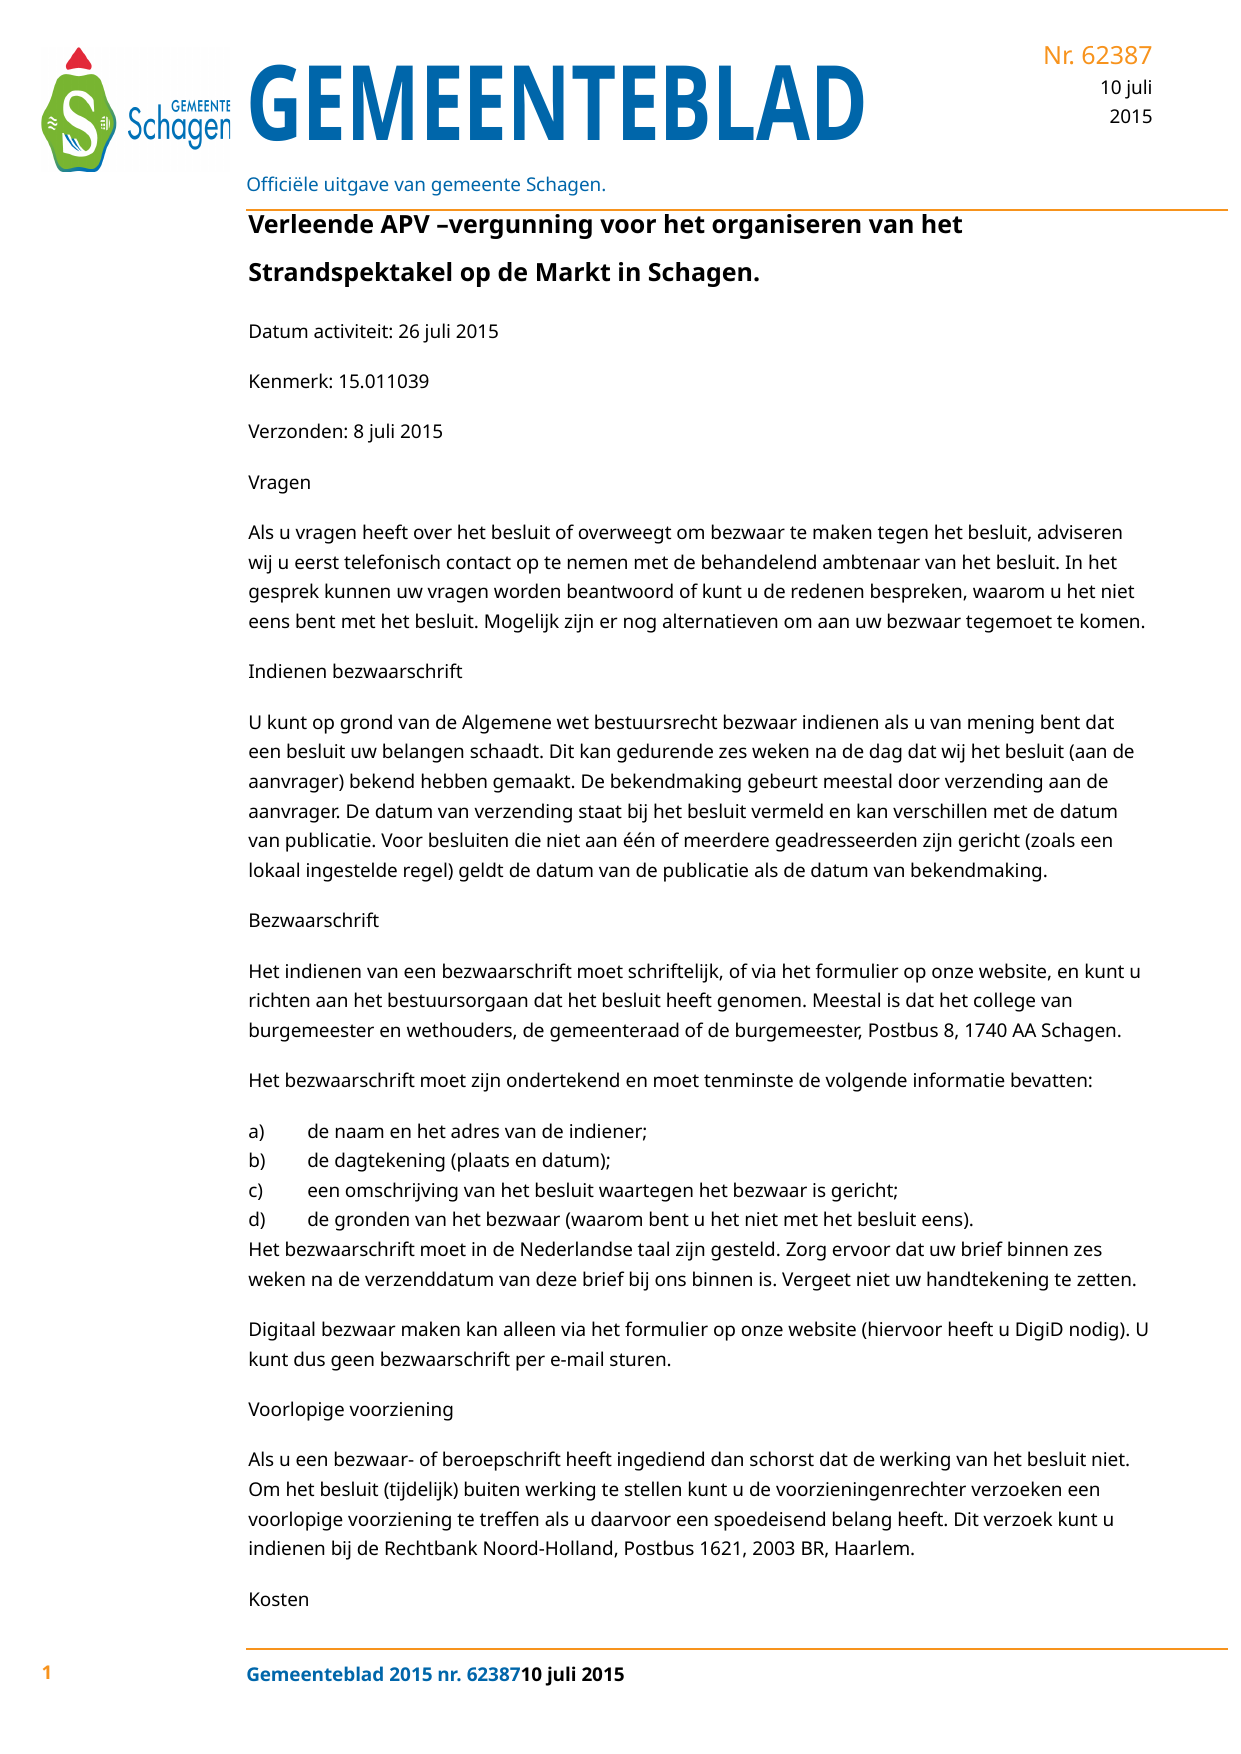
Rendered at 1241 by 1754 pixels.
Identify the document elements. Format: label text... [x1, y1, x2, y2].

text Digitaal bezwaar maken kan alleen via het formulier op onze website (hiervoor heeft u DigiD nodig). U kunt dus geen bezwaarschrift per e-mail sturen. [248, 1316, 1152, 1372]
text Bezwaarschrift [248, 907, 1152, 933]
list de dagtekening (plaats en datum); [248, 1147, 1152, 1173]
list de gronden van het bezwaar (waarom bent u het niet met het besluit eens). [248, 1207, 1152, 1232]
text Datum activiteit: 26 juli 2015 [248, 318, 1152, 344]
picture [41, 47, 231, 172]
text Het bezwaarschrift moet in de Nederlandse taal zijn gesteld. Zorg ervoor dat uw brief binnen zes weken na de verzenddatum van deze brief bij ons binnen is. Vergeet niet uw handtekening te zetten. [248, 1236, 1152, 1292]
text Verzonden: 8 juli 2015 [248, 419, 1152, 444]
list een omschrijving van het besluit waartegen het bezwaar is gericht; [248, 1177, 1152, 1203]
text Kosten [248, 1586, 1152, 1612]
list de naam en het adres van de indiener; [248, 1118, 1152, 1144]
text Indienen bezwaarschrift [248, 659, 1152, 684]
text Als u een bezwaar- of beroepschrift heeft ingediend dan schorst dat de werking van het besluit niet. Om het besluit (tijdelijk) buiten werking te stellen kunt u de voorzieningenrechter verzoeken een voorlopige voorziening te treffen als u daarvoor een spoedeisend belang heeft. Dit verzoek kunt u indienen bij de Rechtbank Noord-Holland, Postbus 1621, 2003 BR, Haarlem. [248, 1447, 1152, 1561]
text Als u vragen heeft over het besluit of overweegt om bezwaar te maken tegen het besluit, adviseren wij u eerst telefonisch contact op te nemen met de behandelend ambtenaar van het besluit. In het gesprek kunnen uw vragen worden beantwoord of kunt u de redenen bespreken, waarom u het niet eens bent met het besluit. Mogelijk zijn er nog alternatieven om aan uw bezwaar tegemoet te komen. [248, 519, 1152, 634]
text U kunt op grond van de Algemene wet bestuursrecht bezwaar indienen als u van mening bent dat een besluit uw belangen schaadt. Dit kan gedurende zes weken na de dag dat wij het besluit (aan de aanvrager) bekend hebben gemaakt. De bekendmaking gebeurt meestal door verzending aan de aanvrager. De datum van verzending staat bij het besluit vermeld en kan verschillen met de datum van publicatie. Voor besluiten die niet aan één of meerdere geadresseerden zijn gericht (zoals een lokaal ingestelde regel) geldt de datum van de publicatie als de datum van bekendmaking. [248, 709, 1152, 883]
text Voorlopige voorziening [248, 1396, 1152, 1422]
text Verleende APV –vergunning voor het organiseren van het Strandspektakel op de Markt in Schagen. [248, 211, 1152, 288]
text Het indienen van een bezwaarschrift moet schriftelijk, of via het formulier op onze website, en kunt u richten aan het bestuursorgaan dat het besluit heeft genomen. Meestal is dat het college van burgemeester en wethouders, de gemeenteraad of de burgemeester, Postbus 8, 1740 AA Schagen. [248, 958, 1152, 1043]
text Kenmerk: 15.011039 [248, 368, 1152, 394]
text Vragen [248, 469, 1152, 495]
text Het bezwaarschrift moet zijn ondertekend en moet tenminste de volgende informatie bevatten: [248, 1067, 1152, 1093]
